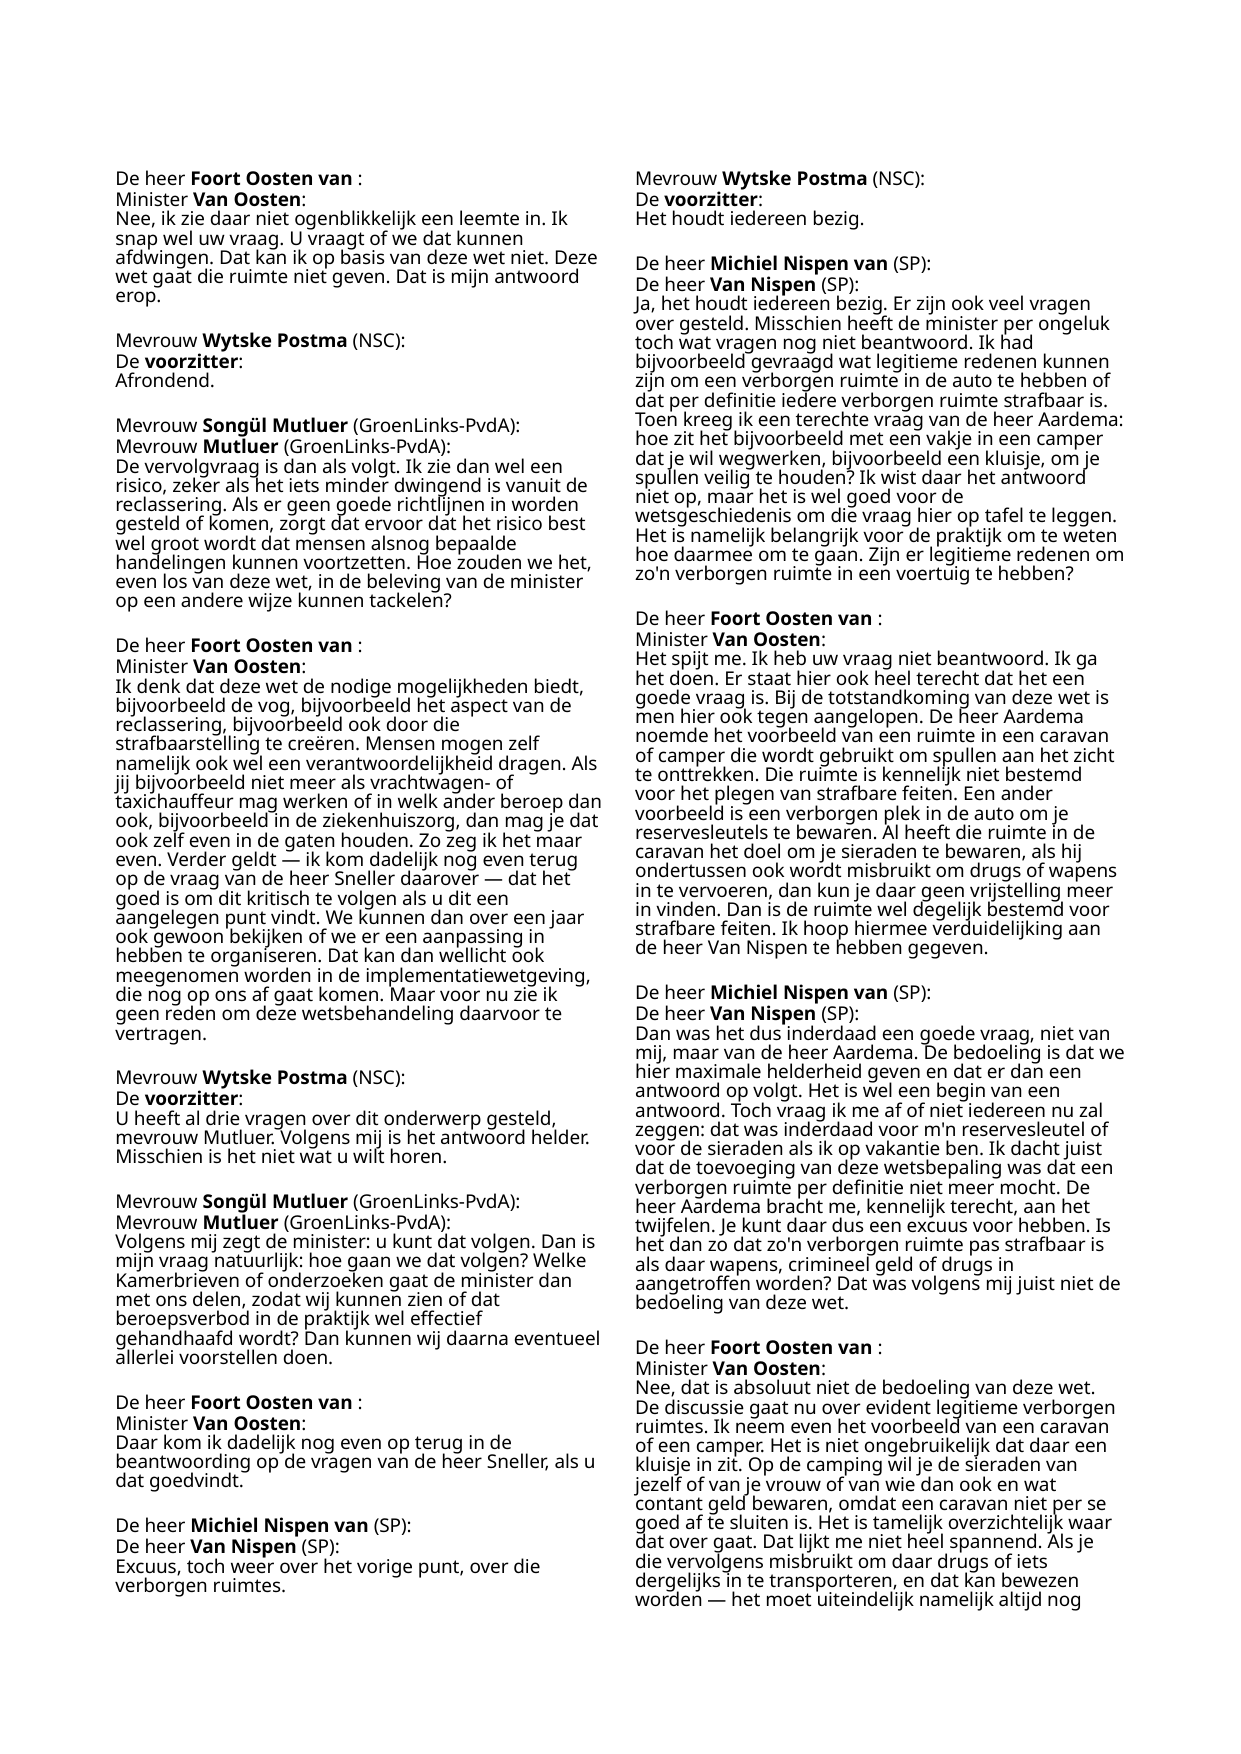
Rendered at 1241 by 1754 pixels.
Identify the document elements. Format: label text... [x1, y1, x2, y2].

text De heer Van Nispen (SP): [115, 1538, 605, 1558]
text Daar kom ik dadelijk nog even op terug in de beantwoording op de vragen van de heer Sneller, als u dat goedvindt. [115, 1434, 605, 1492]
text Minister Van Oosten: [635, 1360, 1125, 1379]
text De heer Van Nispen (SP): [635, 276, 1125, 295]
text Minister Van Oosten: [115, 191, 605, 210]
text Mevrouw Songül Mutluer (GroenLinks-PvdA): [115, 413, 605, 438]
text De heer Foort Oosten van : [115, 1389, 605, 1415]
text Excuus, toch weer over het vorige punt, over die verborgen ruimtes. [115, 1558, 605, 1596]
text Minister Van Oosten: [115, 1415, 605, 1434]
text De heer Michiel Nispen van (SP): [635, 979, 1125, 1005]
text Mevrouw Songül Mutluer (GroenLinks-PvdA): [115, 1188, 605, 1214]
text Mevrouw Mutluer (GroenLinks-PvdA): [115, 1214, 605, 1233]
text Mevrouw Mutluer (GroenLinks-PvdA): [115, 438, 605, 458]
text De heer Michiel Nispen van (SP): [635, 250, 1125, 276]
text De heer Foort Oosten van : [635, 1334, 1125, 1360]
text Mevrouw Wytske Postma (NSC): [115, 1064, 605, 1090]
text U heeft al drie vragen over dit onderwerp gesteld, mevrouw Mutluer. Volgens mij is het antwoord helder. Misschien is het niet wat u wilt horen. [115, 1109, 605, 1167]
text De voorzitter: [635, 191, 1125, 210]
text Mevrouw Wytske Postma (NSC): [635, 165, 1125, 191]
text De voorzitter: [115, 1090, 605, 1109]
text Nee, dat is absoluut niet de bedoeling van deze wet. De discussie gaat nu over evident legitieme verborgen ruimtes. Ik neem even het voorbeeld van een caravan of een camper. Het is niet ongebruikelijk dat daar een kluisje in zit. Op de camping wil je de sieraden van jezelf of van je vrouw of van wie dan ook en wat contant geld bewaren, omdat een caravan niet per se goed af te sluiten is. Het is tamelijk overzichtelijk waar dat over gaat. Dat lijkt me niet heel spannend. Als je die vervolgens misbruikt om daar drugs of iets dergelijks in te transporteren, en dat kan bewezen worden — het moet uiteindelijk namelijk altijd nog [635, 1379, 1125, 1611]
text Afrondend. [115, 372, 605, 392]
text De voorzitter: [115, 353, 605, 372]
text De heer Van Nispen (SP): [635, 1005, 1125, 1024]
text Dan was het dus inderdaad een goede vraag, niet van mij, maar van de heer Aardema. De bedoeling is dat we hier maximale helderheid geven en dat er dan een antwoord op volgt. Het is wel een begin van een antwoord. Toch vraag ik me af of niet iedereen nu zal zeggen: dat was inderdaad voor m'n reservesleutel of voor de sieraden als ik op vakantie ben. Ik dacht juist dat de toevoeging van deze wetsbepaling was dat een verborgen ruimte per definitie niet meer mocht. De heer Aardema bracht me, kennelijk terecht, aan het twijfelen. Je kunt daar dus een excuus voor hebben. Is het dan zo dat zo'n verborgen ruimte pas strafbaar is als daar wapens, crimineel geld of drugs in aangetroffen worden? Dat was volgens mij juist niet de bedoeling van deze wet. [635, 1024, 1125, 1313]
text Volgens mij zegt de minister: u kunt dat volgen. Dan is mijn vraag natuurlijk: hoe gaan we dat volgen? Welke Kamerbrieven of onderzoeken gaat de minister dan met ons delen, zodat wij kunnen zien of dat beroepsverbod in de praktijk wel effectief gehandhaafd wordt? Dan kunnen wij daarna eventueel allerlei voorstellen doen. [115, 1233, 605, 1368]
text De vervolgvraag is dan als volgt. Ik zie dan wel een risico, zeker als het iets minder dwingend is vanuit de reclassering. Als er geen goede richtlijnen in worden gesteld of komen, zorgt dat ervoor dat het risico best wel groot wordt dat mensen alsnog bepaalde handelingen kunnen voortzetten. Hoe zouden we het, even los van deze wet, in de beleving van de minister op een andere wijze kunnen tackelen? [115, 458, 605, 612]
text Nee, ik zie daar niet ogenblikkelijk een leemte in. Ik snap wel uw vraag. U vraagt of we dat kunnen afdwingen. Dat kan ik op basis van deze wet niet. Deze wet gaat die ruimte niet geven. Dat is mijn antwoord erop. [115, 210, 605, 307]
text De heer Foort Oosten van : [635, 605, 1125, 631]
text De heer Foort Oosten van : [115, 165, 605, 191]
text Minister Van Oosten: [115, 658, 605, 678]
text Het spijt me. Ik heb uw vraag niet beantwoord. Ik ga het doen. Er staat hier ook heel terecht dat het een goede vraag is. Bij de totstandkoming van deze wet is men hier ook tegen aangelopen. De heer Aardema noemde het voorbeeld van een ruimte in een caravan of camper die wordt gebruikt om spullen aan het zicht te onttrekken. Die ruimte is kennelijk niet bestemd voor het plegen van strafbare feiten. Een ander voorbeeld is een verborgen plek in de auto om je reservesleutels te bewaren. Al heeft die ruimte in de caravan het doel om je sieraden te bewaren, als hij ondertussen ook wordt misbruikt om drugs of wapens in te vervoeren, dan kun je daar geen vrijstelling meer in vinden. Dan is de ruimte wel degelijk bestemd voor strafbare feiten. Ik hoop hiermee verduidelijking aan de heer Van Nispen te hebben gegeven. [635, 650, 1125, 959]
text Het houdt iedereen bezig. [635, 210, 1125, 229]
text Ja, het houdt iedereen bezig. Er zijn ook veel vragen over gesteld. Misschien heeft de minister per ongeluk toch wat vragen nog niet beantwoord. Ik had bijvoorbeeld gevraagd wat legitieme redenen kunnen zijn om een verborgen ruimte in de auto te hebben of dat per definitie iedere verborgen ruimte strafbaar is. Toen kreeg ik een terechte vraag van de heer Aardema: hoe zit het bijvoorbeeld met een vakje in een camper dat je wil wegwerken, bijvoorbeeld een kluisje, om je spullen veilig te houden? Ik wist daar het antwoord niet op, maar het is wel goed voor de wetsgeschiedenis om die vraag hier op tafel te leggen. Het is namelijk belangrijk voor de praktijk om te weten hoe daarmee om te gaan. Zijn er legitieme redenen om zo'n verborgen ruimte in een voertuig te hebben? [635, 295, 1125, 584]
text Minister Van Oosten: [635, 631, 1125, 650]
text Ik denk dat deze wet de nodige mogelijkheden biedt, bijvoorbeeld de vog, bijvoorbeeld het aspect van de reclassering, bijvoorbeeld ook door die strafbaarstelling te creëren. Mensen mogen zelf namelijk ook wel een verantwoordelijkheid dragen. Als jij bijvoorbeeld niet meer als vrachtwagen- of taxichauffeur mag werken of in welk ander beroep dan ook, bijvoorbeeld in de ziekenhuiszorg, dan mag je dat ook zelf even in de gaten houden. Zo zeg ik het maar even. Verder geldt — ik kom dadelijk nog even terug op de vraag van de heer Sneller daarover — dat het goed is om dit kritisch te volgen als u dit een aangelegen punt vindt. We kunnen dan over een jaar ook gewoon bekijken of we er een aanpassing in hebben te organiseren. Dat kan dan wellicht ook meegenomen worden in de implementatiewetgeving, die nog op ons af gaat komen. Maar voor nu zie ik geen reden om deze wetsbehandeling daarvoor te vertragen. [115, 678, 605, 1044]
text Mevrouw Wytske Postma (NSC): [115, 327, 605, 353]
text De heer Michiel Nispen van (SP): [115, 1513, 605, 1538]
text De heer Foort Oosten van : [115, 633, 605, 658]
